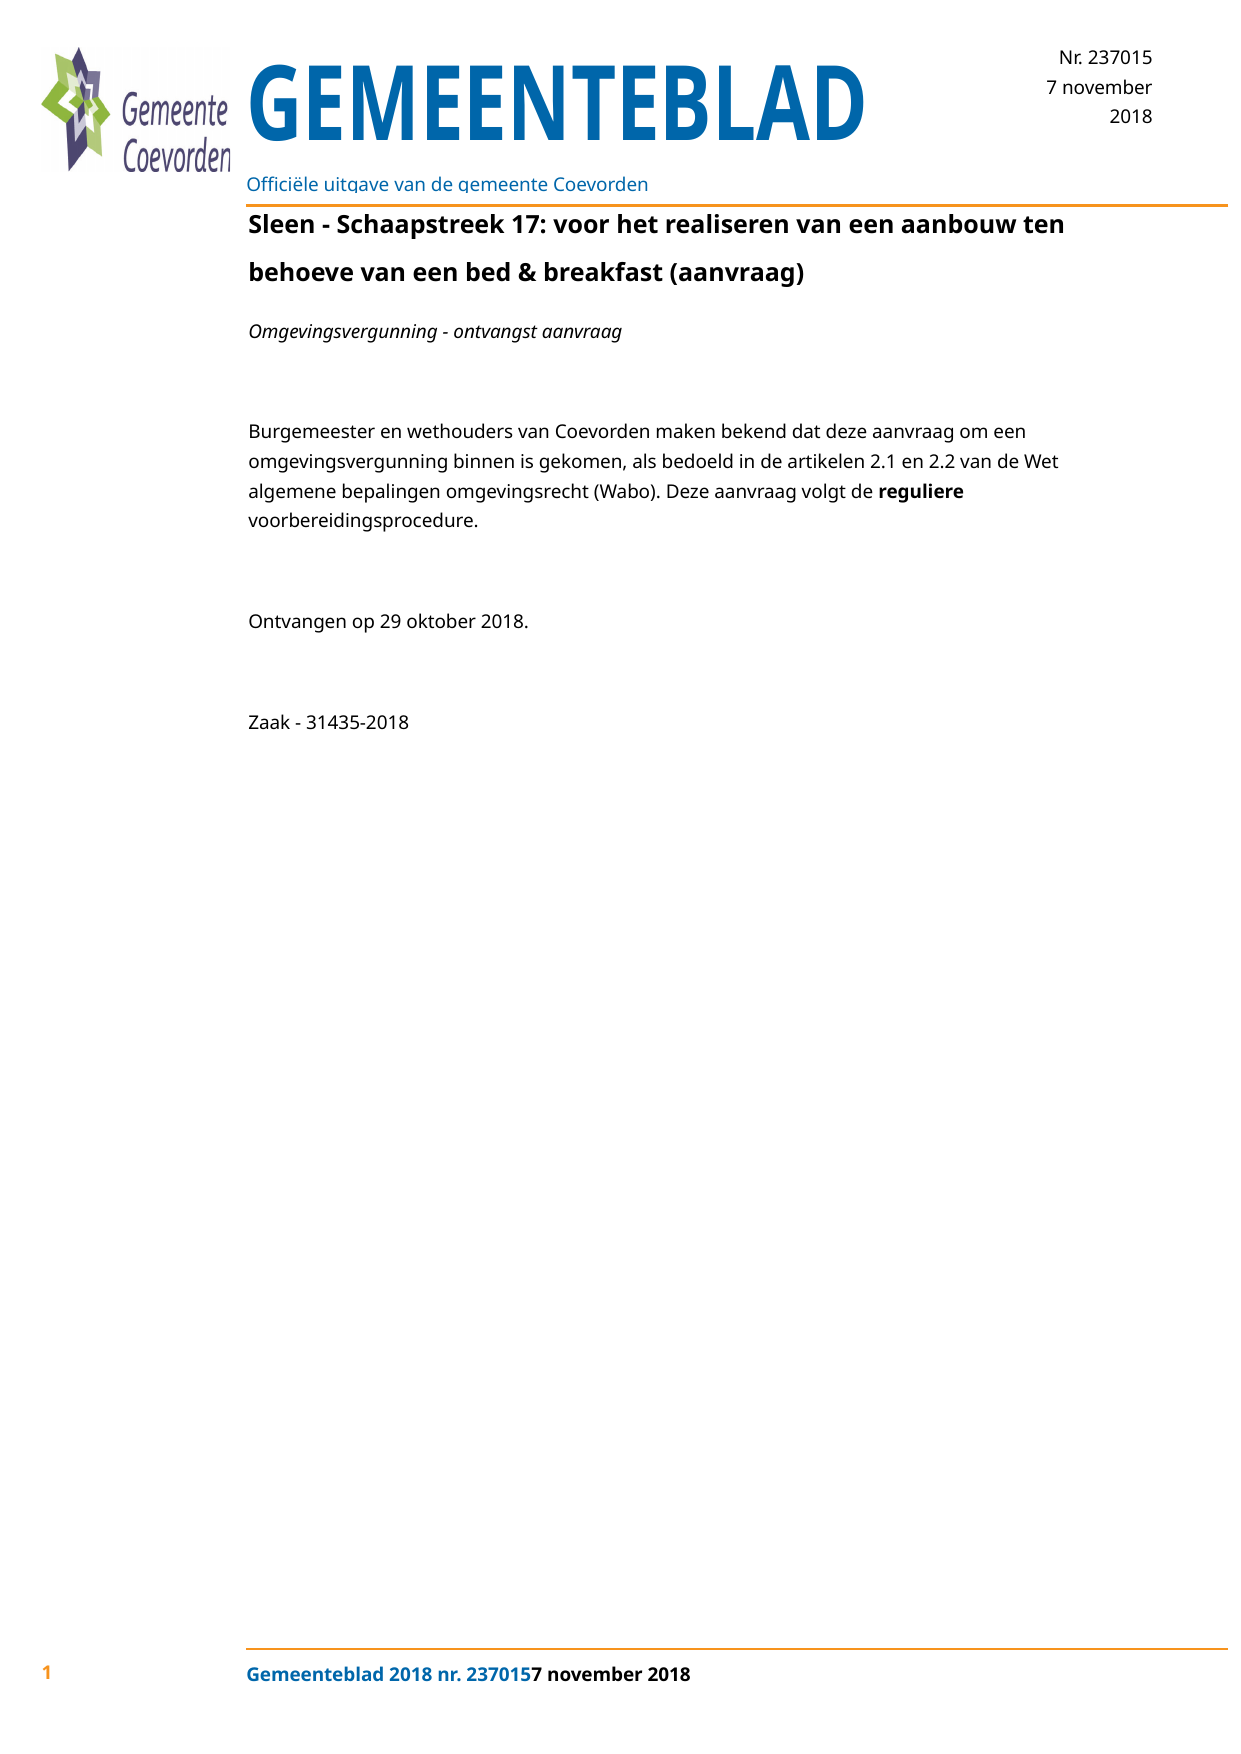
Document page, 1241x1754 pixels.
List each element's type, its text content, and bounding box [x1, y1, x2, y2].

text Omgevingsvergunning - ontvangst aanvraag [248, 318, 1152, 344]
picture [41, 47, 231, 172]
text Burgemeester en wethouders van Coevorden maken bekend dat deze aanvraag om een omgevingsvergunning binnen is gekomen, als bedoeld in de artikelen 2.1 en 2.2 van de Wet algemene bepalingen omgevingsrecht (Wabo). Deze aanvraag volgt de reguliere voorbereidingsprocedure. [248, 419, 1152, 533]
text Ontvangen op 29 oktober 2018. [248, 608, 1152, 634]
text Sleen - Schaapstreek 17: voor het realiseren van een aanbouw ten behoeve van een bed & breakfast (aanvraag) [248, 207, 1152, 288]
text Zaak - 31435-2018 [248, 709, 1152, 735]
